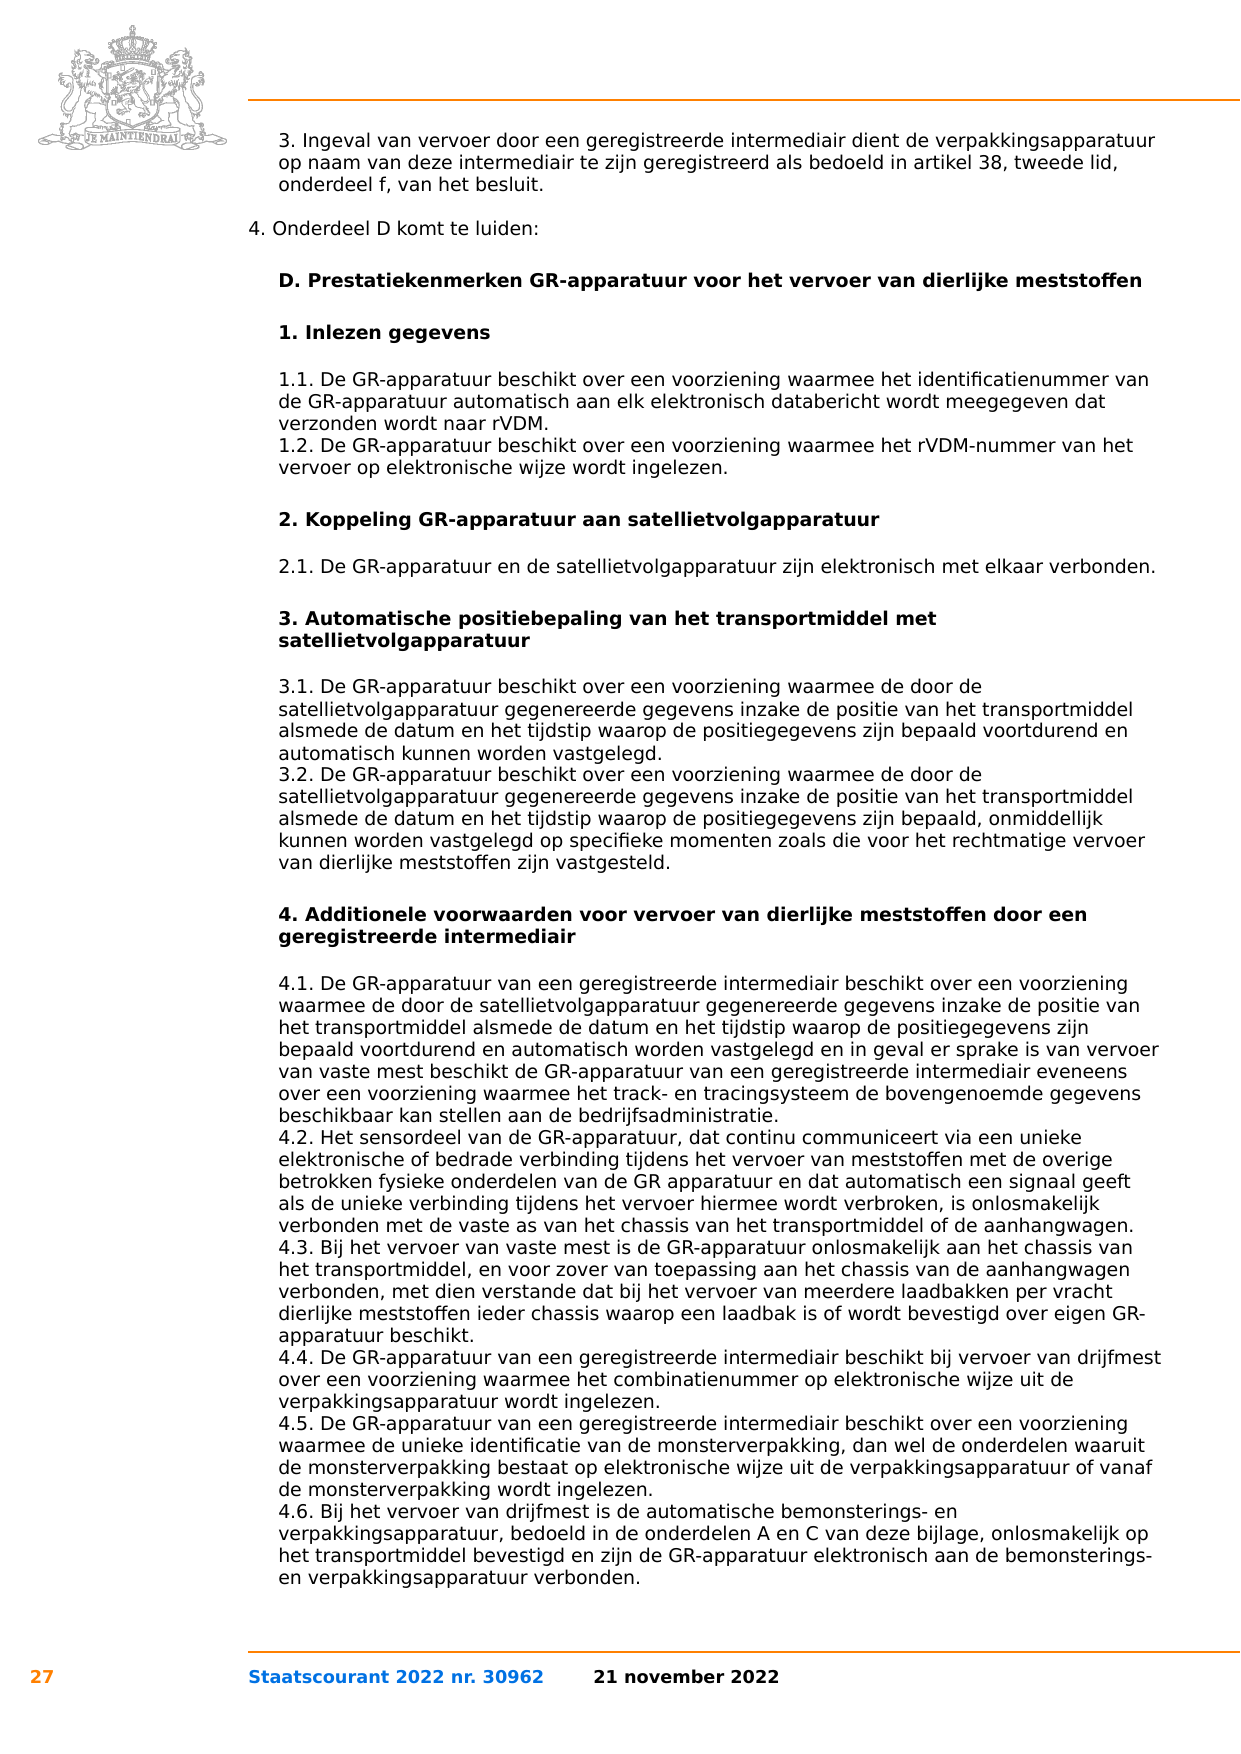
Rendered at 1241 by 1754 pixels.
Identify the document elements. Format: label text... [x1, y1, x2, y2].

text 2.1. De GR-apparatuur en de satellietvolgapparatuur zijn elektronisch met elkaar verbonden. [278, 556, 1163, 577]
subtitle 2. Koppeling GR-apparatuur aan satellietvolgapparatuur [278, 508, 1163, 531]
subtitle 3. Automatische positiebepaling van het transportmiddel met satellietvolgapparatuur [278, 607, 1163, 651]
text 3. Ingeval van vervoer door een geregistreerde intermediair dient de verpakkingsapparatuur op naam van deze intermediair te zijn geregistreerd als bedoeld in artikel 38, tweede lid, onderdeel f, van het besluit. [278, 130, 1163, 196]
text 4.3. Bij het vervoer van vaste mest is de GR-apparatuur onlosmakelijk aan het chassis van het transportmiddel, en voor zover van toepassing aan het chassis van de aanhangwagen verbonden, met dien verstande dat bij het vervoer van meerdere laadbakken per vracht dierlijke meststoffen ieder chassis waarop een laadbak is of wordt bevestigd over eigen GR-apparatuur beschikt. [278, 1237, 1163, 1347]
text 1.2. De GR-apparatuur beschikt over een voorziening waarmee het rVDM-nummer van het vervoer op elektronische wijze wordt ingelezen. [278, 434, 1163, 478]
subtitle D. Prestatiekenmerken GR-apparatuur voor het vervoer van dierlijke meststoffen [278, 270, 1163, 292]
picture [38, 25, 227, 150]
text 4.4. De GR-apparatuur van een geregistreerde intermediair beschikt bij vervoer van drijfmest over een voorziening waarmee het combinatienummer op elektronische wijze uit de verpakkingsapparatuur wordt ingelezen. [278, 1347, 1163, 1413]
text 4.1. De GR-apparatuur van een geregistreerde intermediair beschikt over een voorziening waarmee de door de satellietvolgapparatuur gegenereerde gegevens inzake de positie van het transportmiddel alsmede de datum en het tijdstip waarop de positiegegevens zijn bepaald voortdurend en automatisch worden vastgelegd en in geval er sprake is van vervoer van vaste mest beschikt de GR-apparatuur van een geregistreerde intermediair eveneens over een voorziening waarmee het track- en tracingsysteem de bovengenoemde gegevens beschikbaar kan stellen aan de bedrijfsadministratie. [278, 973, 1163, 1127]
text 4.5. De GR-apparatuur van een geregistreerde intermediair beschikt over een voorziening waarmee de unieke identificatie van de monsterverpakking, dan wel de onderdelen waaruit de monsterverpakking bestaat op elektronische wijze uit de verpakkingsapparatuur of vanaf de monsterverpakking wordt ingelezen. [278, 1413, 1163, 1501]
text 3.1. De GR-apparatuur beschikt over een voorziening waarmee de door de satellietvolgapparatuur gegenereerde gegevens inzake de positie van het transportmiddel alsmede de datum en het tijdstip waarop de positiegegevens zijn bepaald voortdurend en automatisch kunnen worden vastgelegd. [278, 676, 1163, 764]
subtitle 1. Inlezen gegevens [278, 322, 1163, 344]
text 4.2. Het sensordeel van de GR-apparatuur, dat continu communiceert via een unieke elektronische of bedrade verbinding tijdens het vervoer van meststoffen met de overige betrokken fysieke onderdelen van de GR apparatuur en dat automatisch een signaal geeft als de unieke verbinding tijdens het vervoer hiermee wordt verbroken, is onlosmakelijk verbonden met de vaste as van het chassis van het transportmiddel of de aanhangwagen. [278, 1127, 1163, 1237]
text 1.1. De GR-apparatuur beschikt over een voorziening waarmee het identificatienummer van de GR-apparatuur automatisch aan elk elektronisch databericht wordt meegegeven dat verzonden wordt naar rVDM. [278, 369, 1163, 434]
text 3.2. De GR-apparatuur beschikt over een voorziening waarmee de door de satellietvolgapparatuur gegenereerde gegevens inzake de positie van het transportmiddel alsmede de datum en het tijdstip waarop de positiegegevens zijn bepaald, onmiddellijk kunnen worden vastgelegd op specifieke momenten zoals die voor het rechtmatige vervoer van dierlijke meststoffen zijn vastgesteld. [278, 764, 1163, 874]
subtitle 4. Additionele voorwaarden voor vervoer van dierlijke meststoffen door een geregistreerde intermediair [278, 904, 1163, 948]
text 4. Onderdeel D komt te luiden: [248, 218, 1163, 240]
text 4.6. Bij het vervoer van drijfmest is de automatische bemonsterings- en verpakkingsapparatuur, bedoeld in de onderdelen A en C van deze bijlage, onlosmakelijk op het transportmiddel bevestigd en zijn de GR-apparatuur elektronisch aan de bemonsterings- en verpakkingsapparatuur verbonden. [278, 1501, 1163, 1589]
